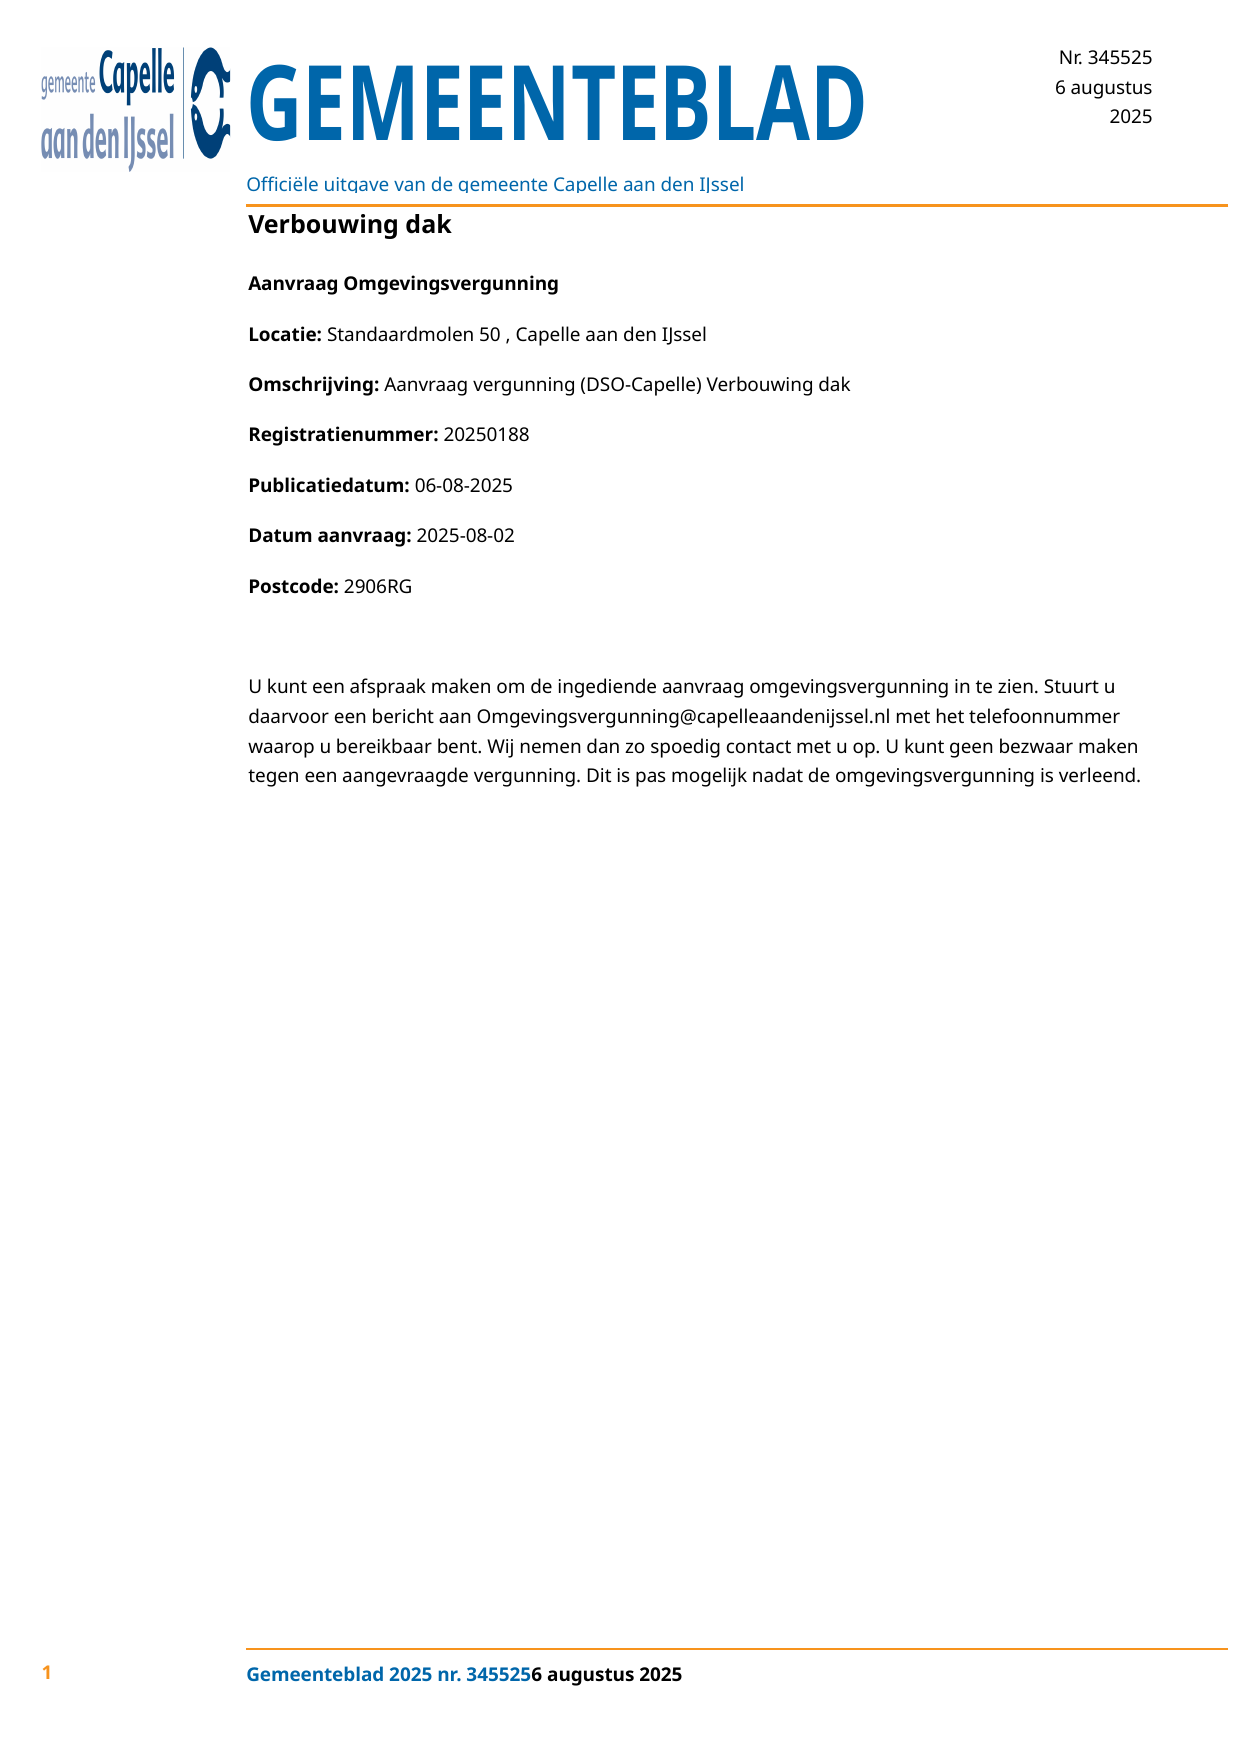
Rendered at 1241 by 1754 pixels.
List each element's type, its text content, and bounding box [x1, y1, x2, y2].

text U kunt een afspraak maken om de ingediende aanvraag omgevingsvergunning in te zien. Stuurt u daarvoor een bericht aan Omgevingsvergunning@capelleaandenijssel.nl met het telefoonnummer waarop u bereikbaar bent. Wij nemen dan zo spoedig contact met u op. U kunt geen bezwaar maken tegen een aangevraagde vergunning. Dit is pas mogelijk nadat de omgevingsvergunning is verleend. [248, 674, 1152, 788]
text Omschrijving: Aanvraag vergunning (DSO-Capelle) Verbouwing dak [248, 371, 1152, 397]
picture [41, 47, 231, 172]
text Locatie: Standaardmolen 50 , Capelle aan den IJssel [248, 321, 1152, 346]
text Verbouwing dak [248, 207, 1152, 241]
text Datum aanvraag: 2025-08-02 [248, 522, 1152, 548]
text Aanvraag Omgevingsvergunning [248, 270, 1152, 296]
text Registratienummer: 20250188 [248, 422, 1152, 447]
text Publicatiedatum: 06-08-2025 [248, 472, 1152, 498]
text Postcode: 2906RG [248, 573, 1152, 598]
